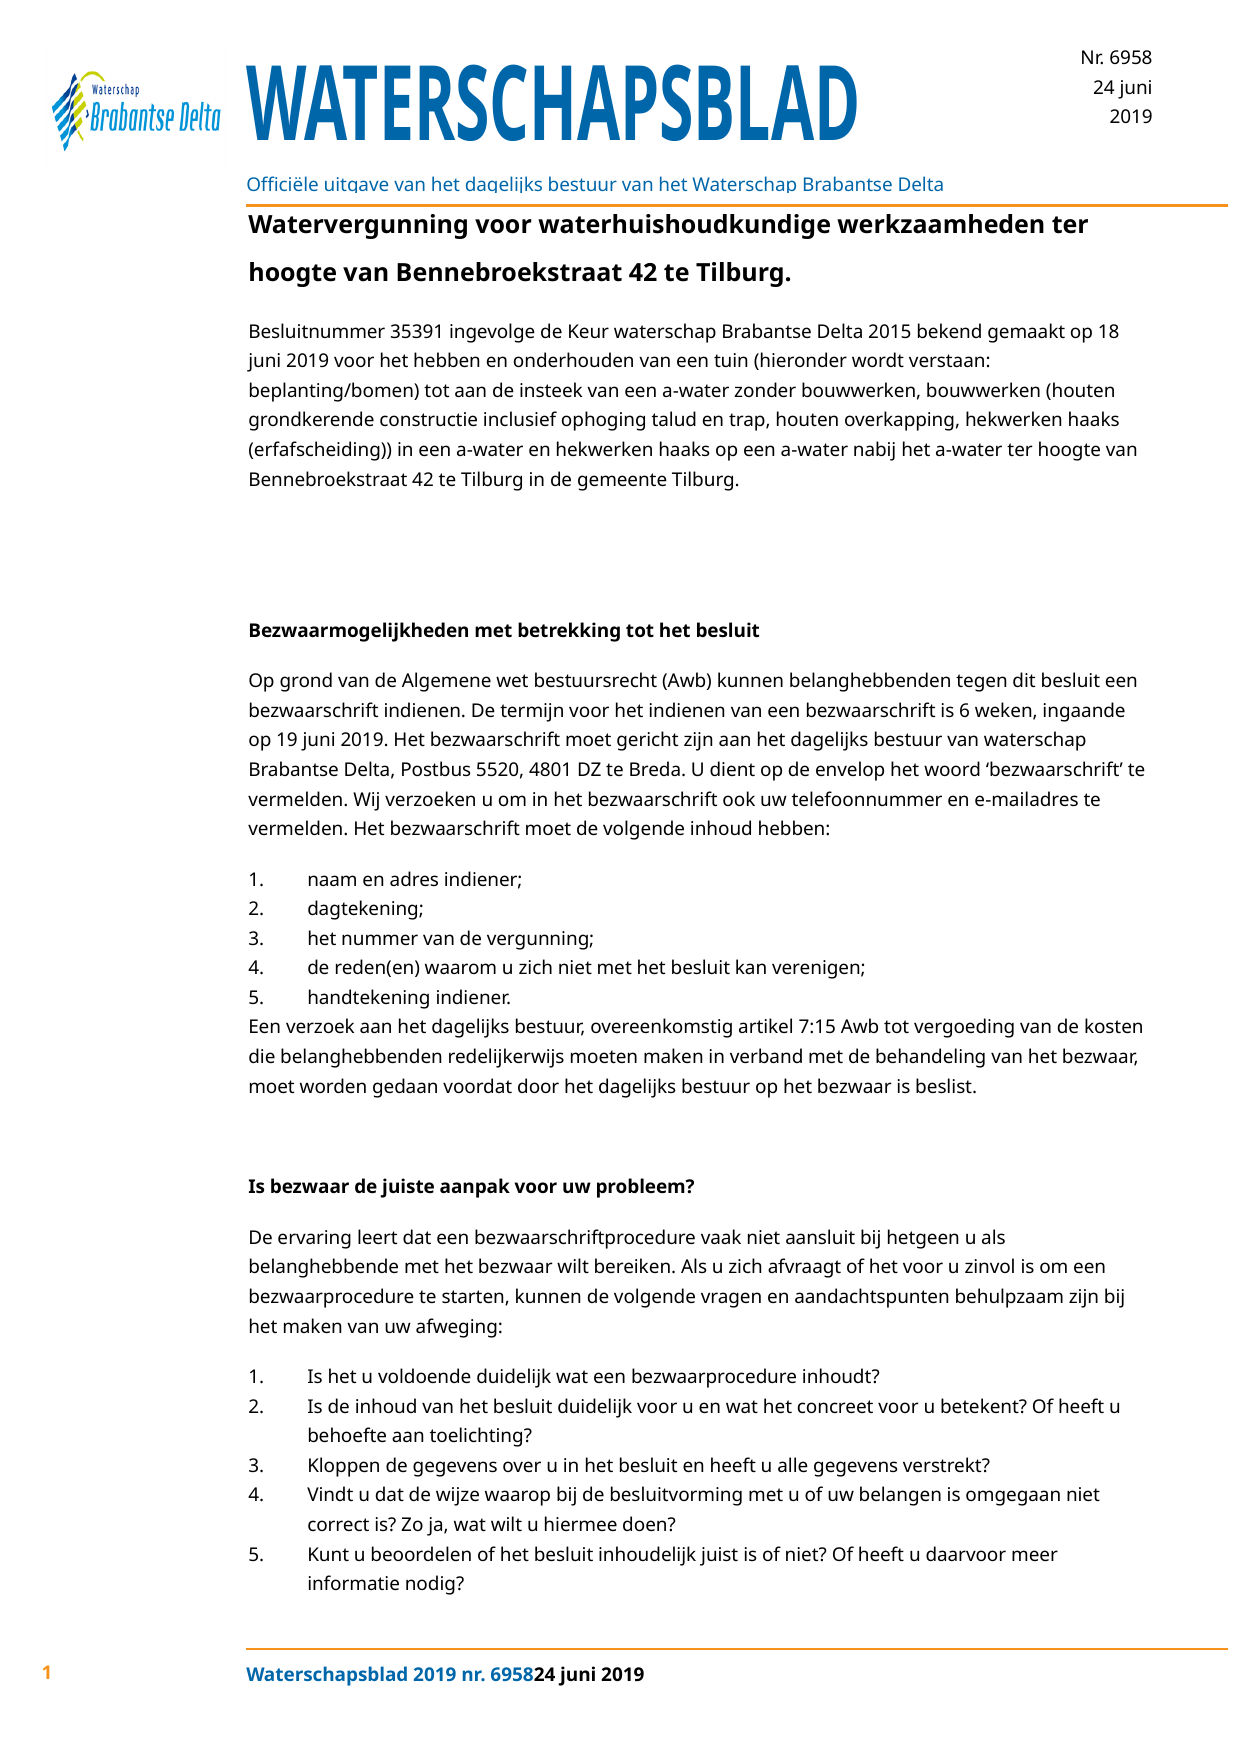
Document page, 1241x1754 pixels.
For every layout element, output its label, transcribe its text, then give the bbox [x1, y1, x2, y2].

text Besluitnummer 35391 ingevolge de Keur waterschap Brabantse Delta 2015 bekend gemaakt op 18 juni 2019 voor het hebben en onderhouden van een tuin (hieronder wordt verstaan: beplanting/bomen) tot aan de insteek van een a-water zonder bouwwerken, bouwwerken (houten grondkerende constructie inclusief ophoging talud en trap, houten overkapping, hekwerken haaks (erfafscheiding)) in een a-water en hekwerken haaks op een a-water nabij het a-water ter hoogte van Bennebroekstraat 42 te Tilburg in de gemeente Tilburg. [248, 318, 1152, 492]
text Bezwaarmogelijkheden met betrekking tot het besluit [248, 617, 1152, 643]
list dagtekening; [248, 895, 1152, 921]
text Is bezwaar de juiste aanpak voor uw probleem? [248, 1174, 1152, 1199]
list Is de inhoud van het besluit duidelijk voor u en wat het concreet voor u betekent? Of heeft u behoefte aan toelichting? [248, 1393, 1152, 1448]
list Kunt u beoordelen of het besluit inhoudelijk juist is of niet? Of heeft u daarvoor meer informatie nodig? [248, 1541, 1152, 1596]
list handtekening indiener. [248, 984, 1152, 1010]
list Vindt u dat de wijze waarop bij de besluitvorming met u of uw belangen is omgegaan niet correct is? Zo ja, wat wilt u hiermee doen? [248, 1482, 1152, 1537]
text Watervergunning voor waterhuishoudkundige werkzaamheden ter hoogte van Bennebroekstraat 42 te Tilburg. [248, 207, 1152, 288]
list de reden(en) waarom u zich niet met het besluit kan verenigen; [248, 954, 1152, 980]
picture [41, 47, 231, 172]
text Op grond van de Algemene wet bestuursrecht (Awb) kunnen belanghebbenden tegen dit besluit een bezwaarschrift indienen. De termijn voor het indienen van een bezwaarschrift is 6 weken, ingaande op 19 juni 2019. Het bezwaarschrift moet gericht zijn aan het dagelijks bestuur van waterschap Brabantse Delta, Postbus 5520, 4801 DZ te Breda. U dient op de envelop het woord ‘bezwaarschrift’ te vermelden. Wij verzoeken u om in het bezwaarschrift ook uw telefoonnummer en e‑mailadres te vermelden. Het bezwaarschrift moet de volgende inhoud hebben: [248, 667, 1152, 841]
text Een verzoek aan het dagelijks bestuur, overeenkomstig artikel 7:15 Awb tot vergoeding van de kosten die belanghebbenden redelijkerwijs moeten maken in verband met de behandeling van het bezwaar, moet worden gedaan voordat door het dagelijks bestuur op het bezwaar is beslist. [248, 1014, 1152, 1099]
list Is het u voldoende duidelijk wat een bezwaarprocedure inhoudt? [248, 1363, 1152, 1389]
list het nummer van de vergunning; [248, 925, 1152, 951]
list Kloppen de gegevens over u in het besluit en heeft u alle gegevens verstrekt? [248, 1452, 1152, 1478]
text De ervaring leert dat een bezwaarschriftprocedure vaak niet aansluit bij hetgeen u als belanghebbende met het bezwaar wilt bereiken. Als u zich afvraagt of het voor u zinvol is om een bezwaarprocedure te starten, kunnen de volgende vragen en aandachtspunten behulpzaam zijn bij het maken van uw afweging: [248, 1224, 1152, 1339]
list naam en adres indiener; [248, 866, 1152, 892]
